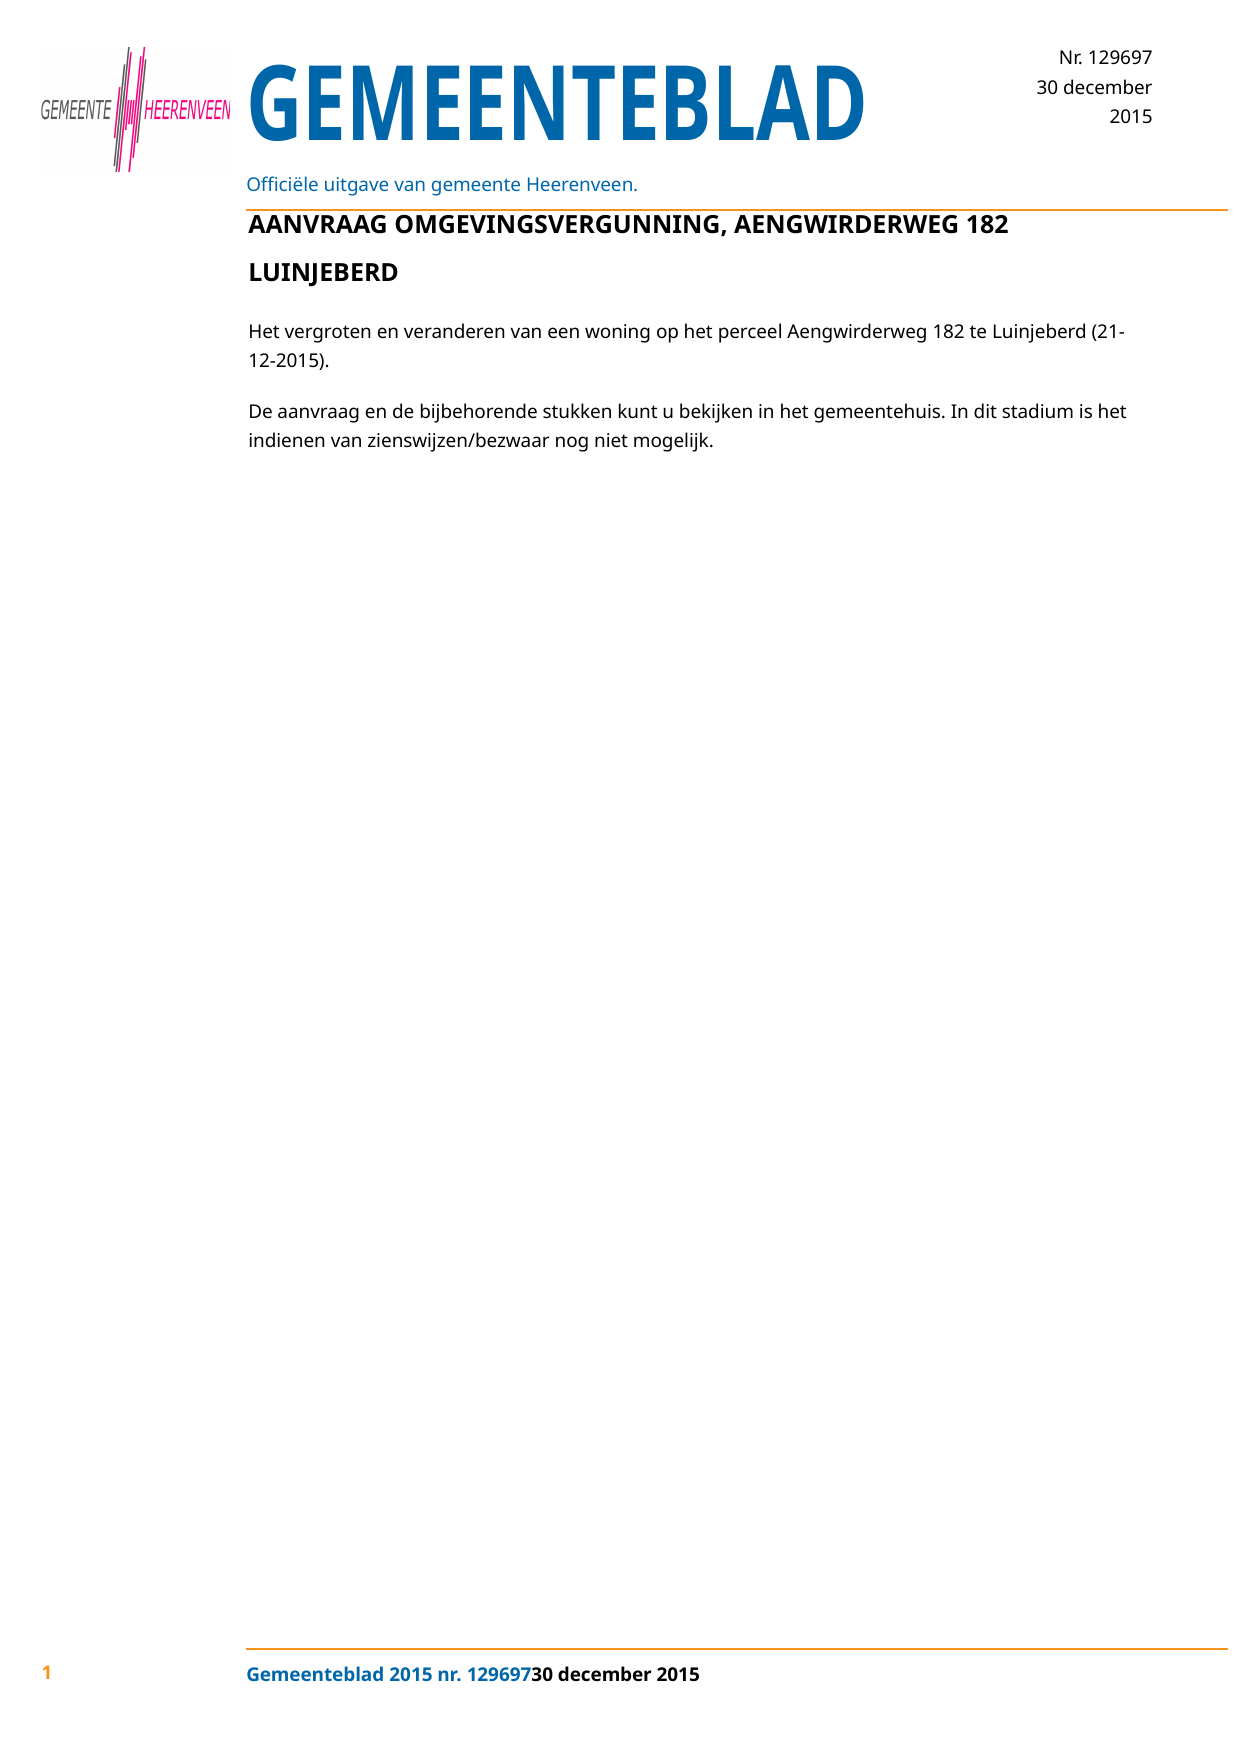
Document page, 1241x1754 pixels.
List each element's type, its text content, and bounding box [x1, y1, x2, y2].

text De aanvraag en de bijbehorende stukken kunt u bekijken in het gemeentehuis. In dit stadium is het indienen van zienswijzen/bezwaar nog niet mogelijk. [248, 398, 1152, 453]
picture [41, 47, 231, 172]
text AANVRAAG OMGEVINGSVERGUNNING, AENGWIRDERWEG 182 LUINJEBERD [248, 211, 1152, 288]
text Het vergroten en veranderen van een woning op het perceel Aengwirderweg 182 te Luinjeberd (21-12-2015). [248, 318, 1152, 373]
